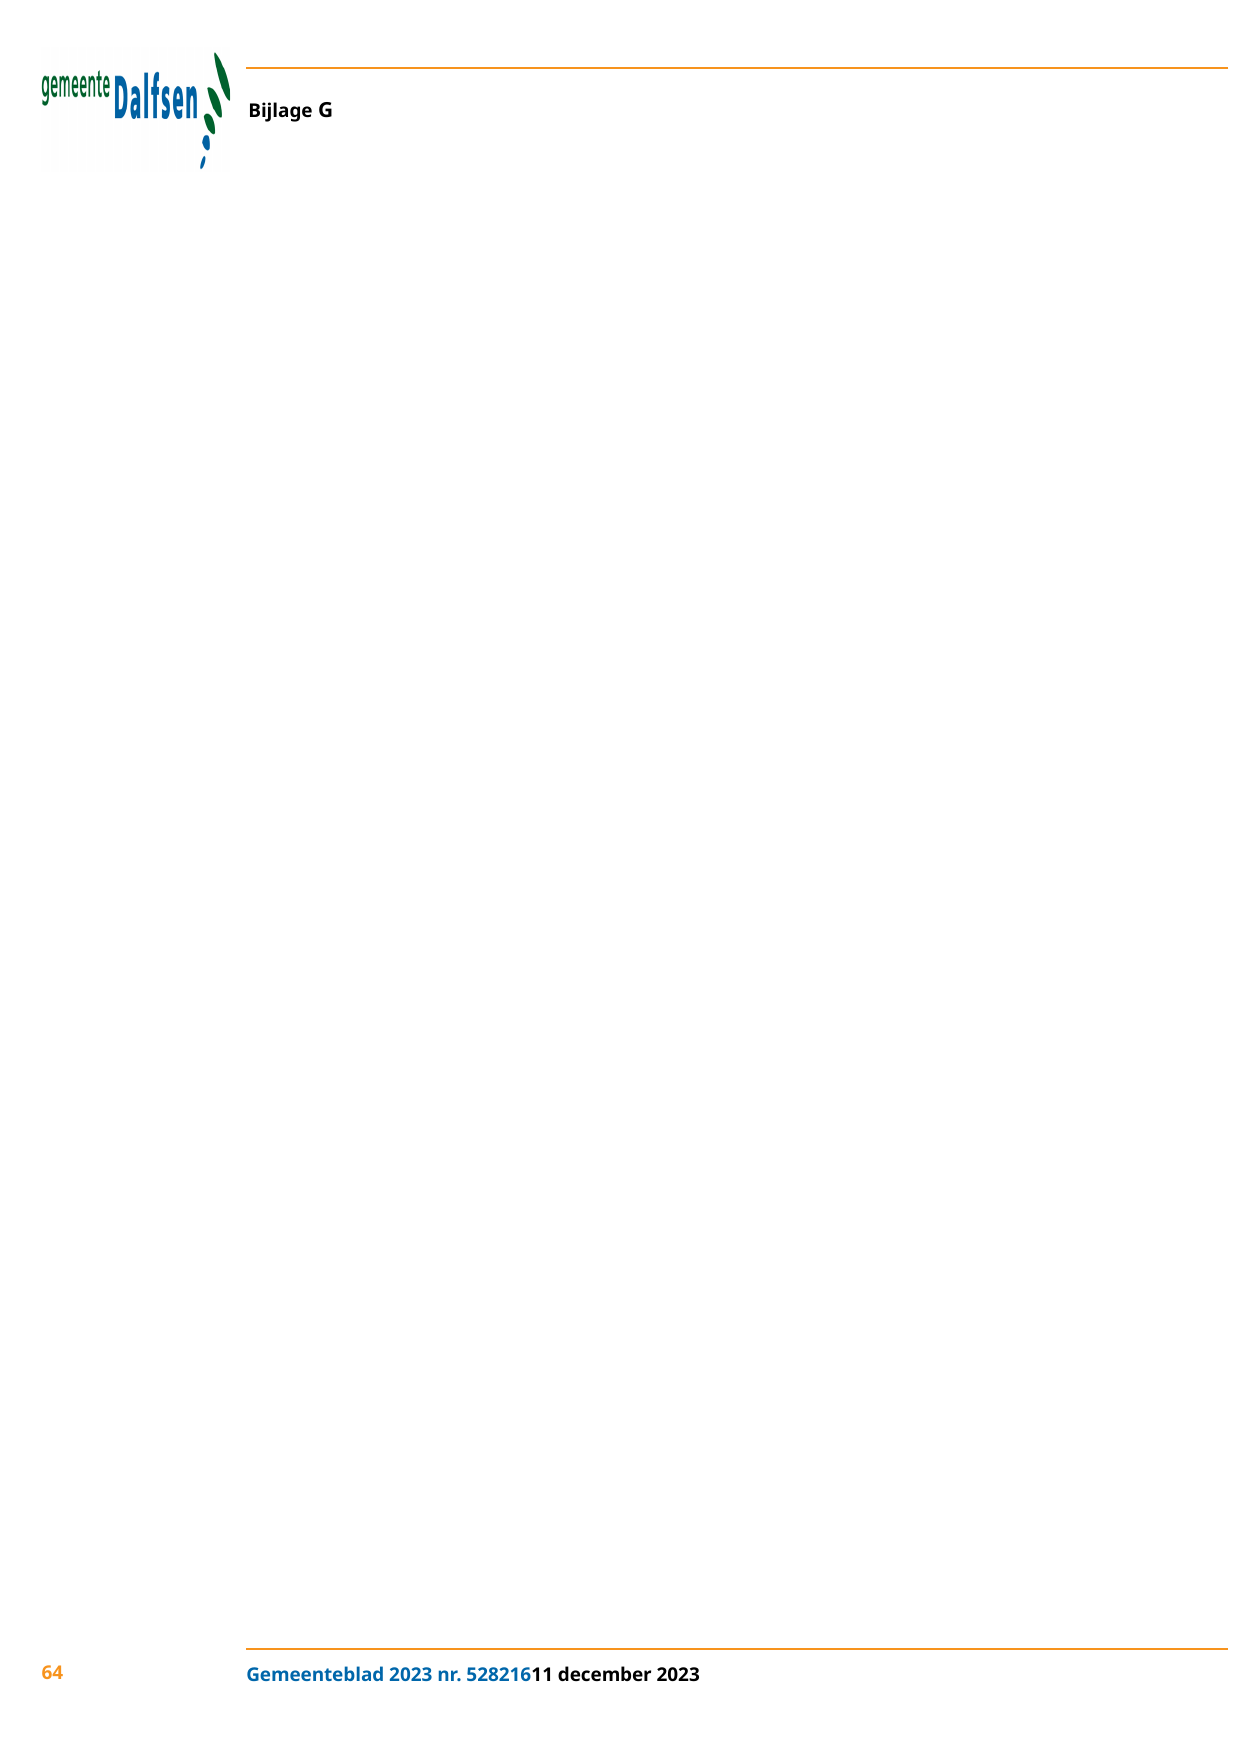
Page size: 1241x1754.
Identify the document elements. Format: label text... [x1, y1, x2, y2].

text Bijlage G [248, 95, 1152, 123]
picture [41, 47, 231, 172]
